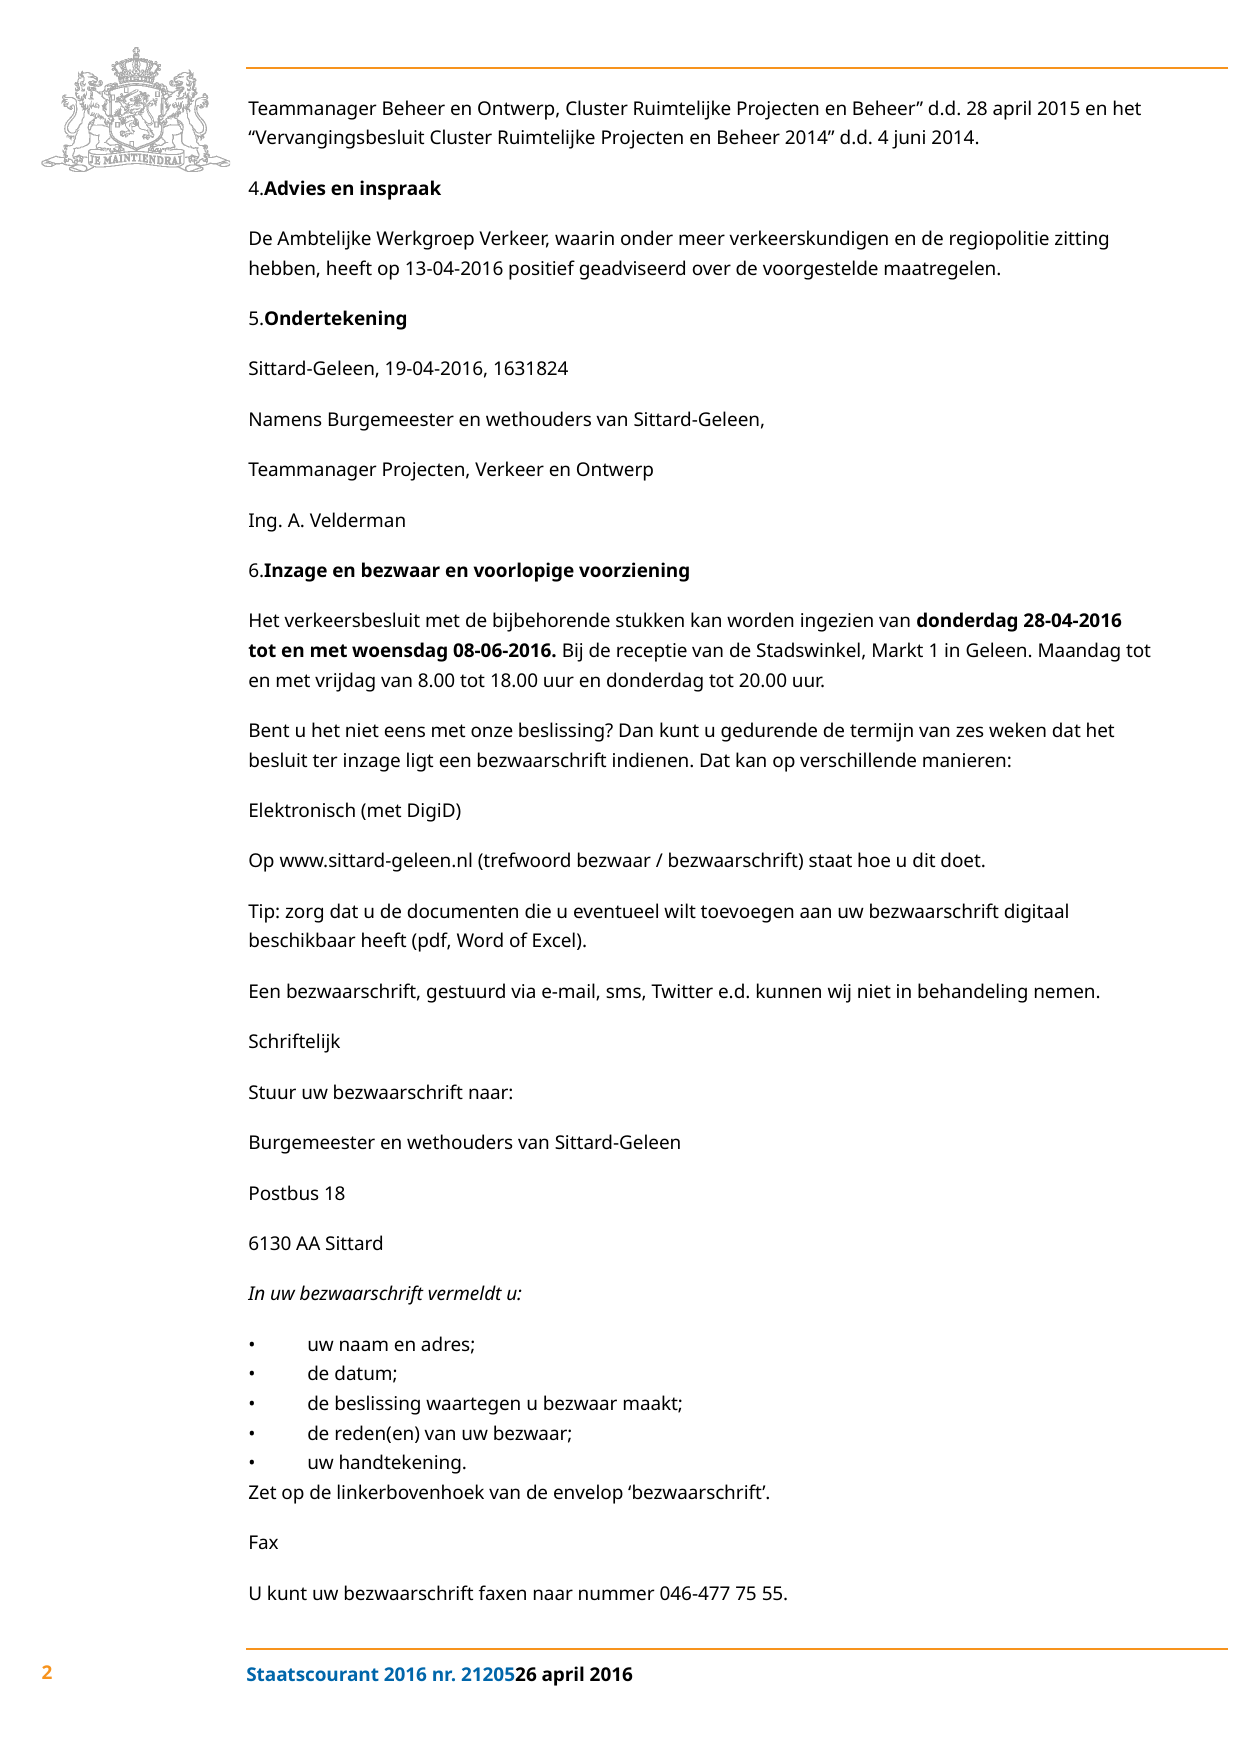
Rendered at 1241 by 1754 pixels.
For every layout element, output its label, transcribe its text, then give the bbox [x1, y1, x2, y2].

text Schriftelijk [248, 1028, 1152, 1054]
text Stuur uw bezwaarschrift naar: [248, 1079, 1152, 1105]
list de reden(en) van uw bezwaar; [248, 1420, 1152, 1446]
text Teammanager Beheer en Ontwerp, Cluster Ruimtelijke Projecten en Beheer” d.d. 28 april 2015 en het “Vervangingsbesluit Cluster Ruimtelijke Projecten en Beheer 2014” d.d. 4 juni 2014. [248, 95, 1152, 150]
text U kunt uw bezwaarschrift faxen naar nummer 046-477 75 55. [248, 1580, 1152, 1606]
text Tip: zorg dat u de documenten die u eventueel wilt toevoegen aan uw bezwaarschrift digitaal beschikbaar heeft (pdf, Word of Excel). [248, 898, 1152, 953]
list de beslissing waartegen u bezwaar maakt; [248, 1390, 1152, 1416]
list uw naam en adres; [248, 1331, 1152, 1357]
text Op www.sittard-geleen.nl (trefwoord bezwaar / bezwaarschrift) staat hoe u dit doet. [248, 848, 1152, 873]
text Sittard-Geleen, 19-04-2016, 1631824 [248, 356, 1152, 381]
text Ing. A. Velderman [248, 507, 1152, 533]
text Zet op de linkerbovenhoek van de envelop ‘bezwaarschrift’. [248, 1479, 1152, 1505]
text In uw bezwaarschrift vermeldt u: [248, 1281, 1152, 1306]
text Elektronisch (met DigiD) [248, 797, 1152, 823]
text Postbus 18 [248, 1180, 1152, 1206]
text De Ambtelijke Werkgroep Verkeer, waarin onder meer verkeerskundigen en de regiopolitie zitting hebben, heeft op 13-04-2016 positief geadviseerd over de voorgestelde maatregelen. [248, 225, 1152, 281]
text Een bezwaarschrift, gestuurd via e-mail, sms, Twitter e.d. kunnen wij niet in behandeling nemen. [248, 978, 1152, 1004]
text Namens Burgemeester en wethouders van Sittard-Geleen, [248, 406, 1152, 432]
picture [41, 47, 231, 172]
text Bent u het niet eens met onze beslissing? Dan kunt u gedurende de termijn van zes weken dat het besluit ter inzage ligt een bezwaarschrift indienen. Dat kan op verschillende manieren: [248, 717, 1152, 773]
text 5.Ondertekening [248, 305, 1152, 331]
text 6130 AA Sittard [248, 1230, 1152, 1256]
list uw handtekening. [248, 1449, 1152, 1475]
text Het verkeersbesluit met de bijbehorende stukken kan worden ingezien van donderdag 28-04-2016 tot en met woensdag 08-06-2016. Bij de receptie van de Stadswinkel, Markt 1 in Geleen. Maandag tot en met vrijdag van 8.00 tot 18.00 uur en donderdag tot 20.00 uur. [248, 608, 1152, 693]
text Teammanager Projecten, Verkeer en Ontwerp [248, 456, 1152, 482]
text 6.Inzage en bezwaar en voorlopige voorziening [248, 557, 1152, 583]
text Fax [248, 1529, 1152, 1555]
text 4.Advies en inspraak [248, 175, 1152, 201]
text Burgemeester en wethouders van Sittard-Geleen [248, 1129, 1152, 1155]
list de datum; [248, 1361, 1152, 1386]
